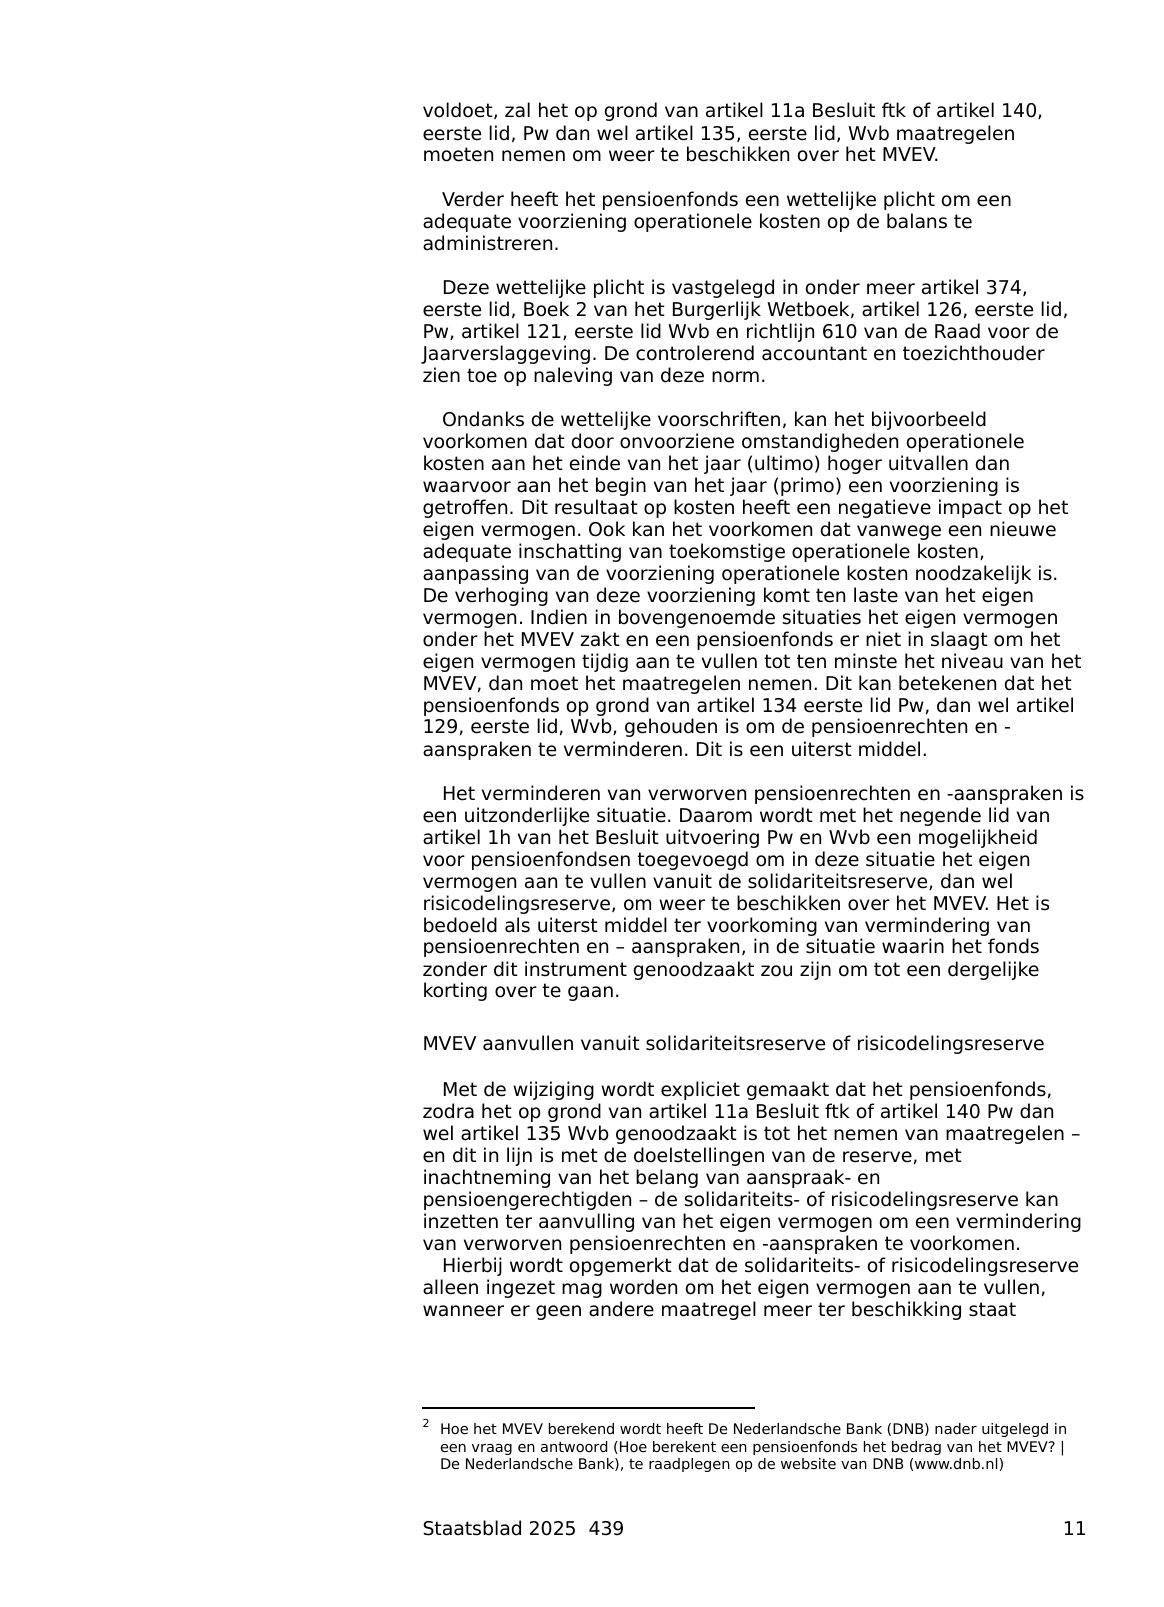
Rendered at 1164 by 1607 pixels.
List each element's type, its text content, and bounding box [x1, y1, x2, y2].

text Deze wettelijke plicht is vastgelegd in onder meer artikel 374, eerste lid, Boek 2 van het Burgerlijk Wetboek, artikel 126, eerste lid, Pw, artikel 121, eerste lid Wvb en richtlijn 610 van de Raad voor de Jaarverslaggeving. De controlerend accountant en toezichthouder zien toe op naleving van deze norm. [422, 277, 1087, 387]
text Verder heeft het pensioenfonds een wettelijke plicht om een adequate voorziening operationele kosten op de balans te administreren. [422, 188, 1087, 254]
text Hierbij wordt opgemerkt dat de solidariteits- of risicodelingsreserve alleen ingezet mag worden om het eigen vermogen aan te vullen, wanneer er geen andere maatregel meer ter beschikking staat [422, 1255, 1087, 1321]
text Het verminderen van verworven pensioenrechten en -aanspraken is een uitzonderlijke situatie. Daarom wordt met het negende lid van artikel 1h van het Besluit uitvoering Pw en Wvb een mogelijkheid voor pensioenfondsen toegevoegd om in deze situatie het eigen vermogen aan te vullen vanuit de solidariteitsreserve, dan wel risicodelingsreserve, om weer te beschikken over het MVEV. Het is bedoeld als uiterst middel ter voorkoming van vermindering van pensioenrechten en – aanspraken, in de situatie waarin het fonds zonder dit instrument genoodzaakt zou zijn om tot een dergelijke korting over te gaan. [422, 783, 1087, 1002]
subtitle MVEV aanvullen vanuit solidariteitsreserve of risicodelingsreserve [422, 1032, 1087, 1054]
text Met de wijziging wordt expliciet gemaakt dat het pensioenfonds, zodra het op grond van artikel 11a Besluit ftk of artikel 140 Pw dan wel artikel 135 Wvb genoodzaakt is tot het nemen van maatregelen – en dit in lijn is met de doelstellingen van de reserve, met inachtneming van het belang van aanspraak- en pensioengerechtigden – de solidariteits- of risicodelingsreserve kan inzetten ter aanvulling van het eigen vermogen om een vermindering van verworven pensioenrechten en -aanspraken te voorkomen. [422, 1079, 1087, 1255]
text Ondanks de wettelijke voorschriften, kan het bijvoorbeeld voorkomen dat door onvoorziene omstandigheden operationele kosten aan het einde van het jaar (ultimo) hoger uitvallen dan waarvoor aan het begin van het jaar (primo) een voorziening is getroffen. Dit resultaat op kosten heeft een negatieve impact op het eigen vermogen. Ook kan het voorkomen dat vanwege een nieuwe adequate inschatting van toekomstige operationele kosten, aanpassing van de voorziening operationele kosten noodzakelijk is. De verhoging van deze voorziening komt ten laste van het eigen vermogen. Indien in bovengenoemde situaties het eigen vermogen onder het MVEV zakt en een pensioenfonds er niet in slaagt om het eigen vermogen tijdig aan te vullen tot ten minste het niveau van het MVEV, dan moet het maatregelen nemen. Dit kan betekenen dat het pensioenfonds op grond van artikel 134 eerste lid Pw, dan wel artikel 129, eerste lid, Wvb, gehouden is om de pensioenrechten en -aanspraken te verminderen. Dit is een uiterst middel. [422, 409, 1087, 760]
text voldoet, zal het op grond van artikel 11a Besluit ftk of artikel 140, eerste lid, Pw dan wel artikel 135, eerste lid, Wvb maatregelen moeten nemen om weer te beschikken over het MVEV. [422, 100, 1087, 166]
text Hoe het MVEV berekend wordt heeft De Nederlandsche Bank (DNB) nader uitgelegd in een vraag en antwoord (Hoe berekent een pensioenfonds het bedrag van het MVEV? | De Nederlandsche Bank), te raadplegen op de website van DNB (www.dnb.nl) [422, 1417, 1087, 1473]
